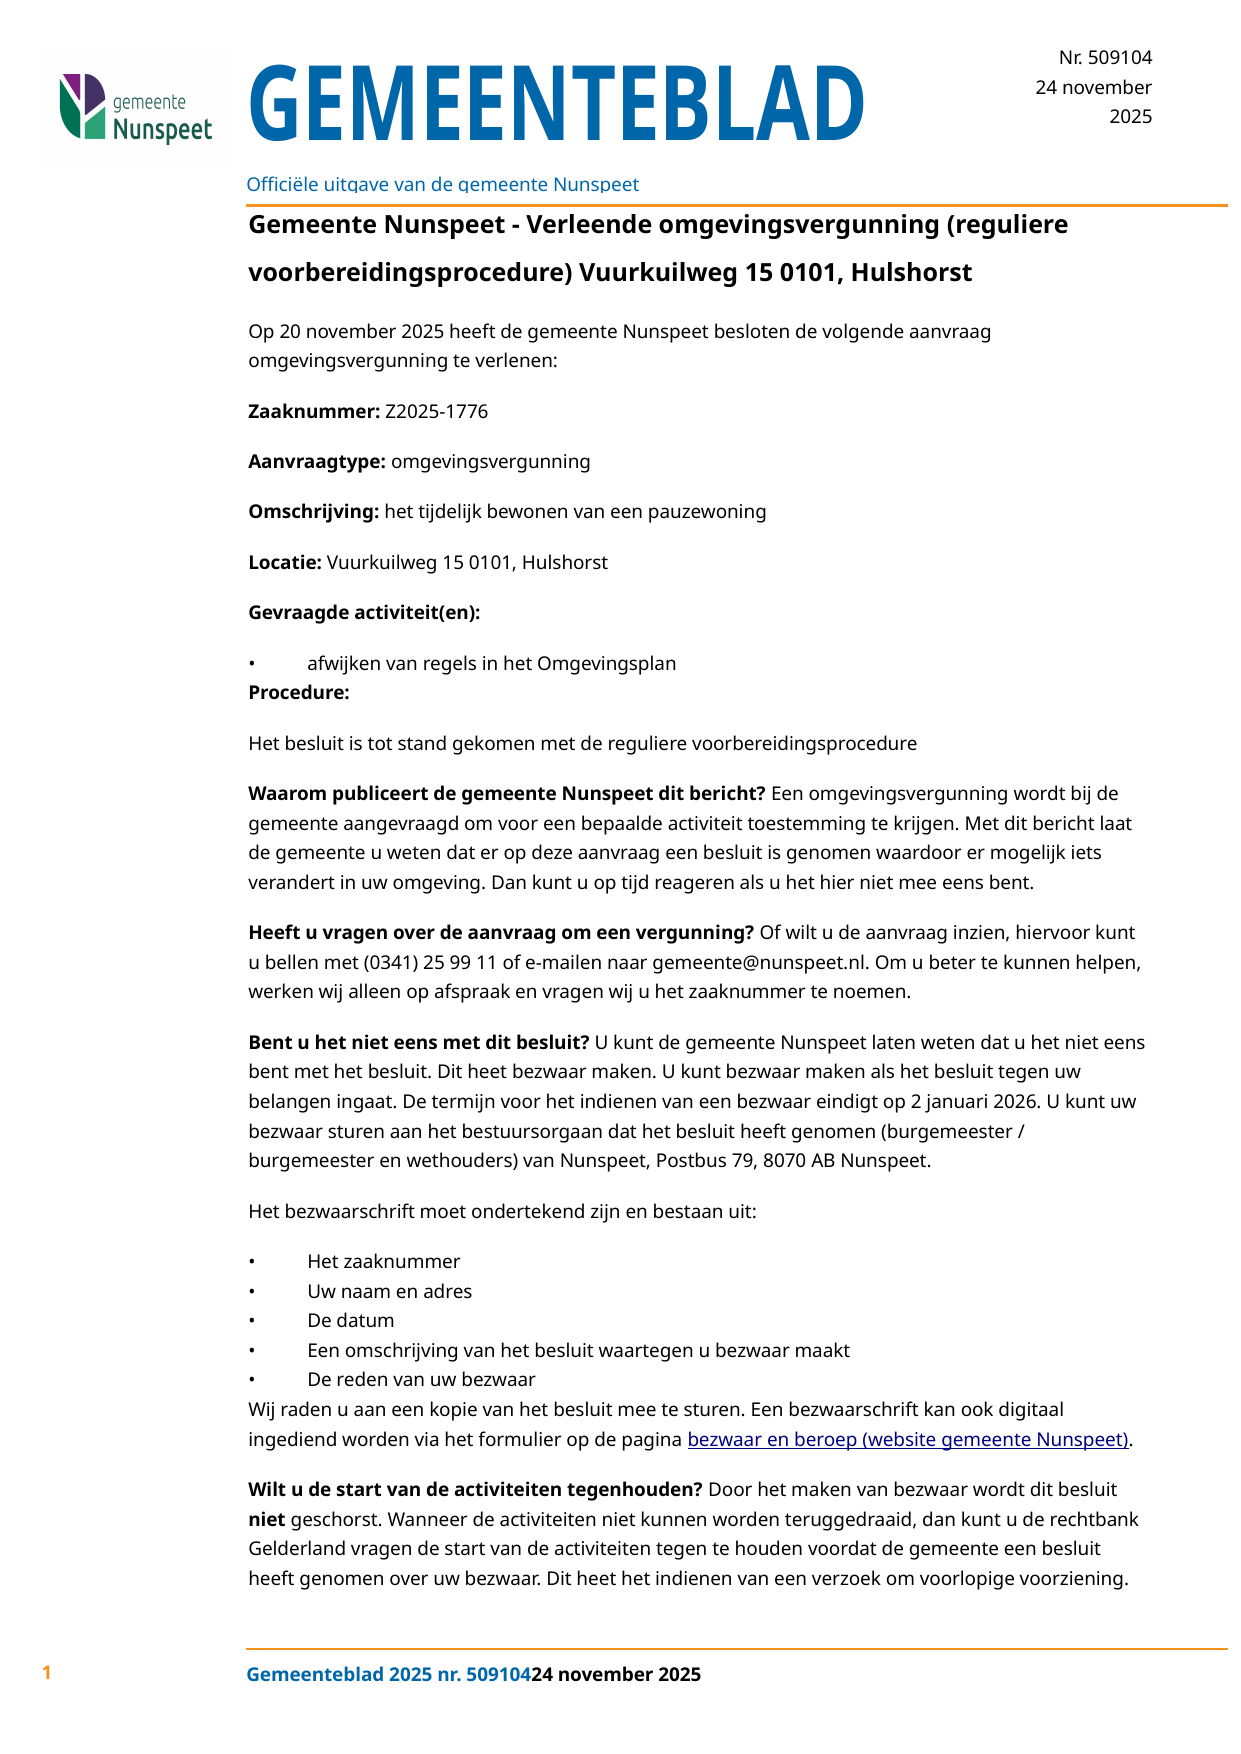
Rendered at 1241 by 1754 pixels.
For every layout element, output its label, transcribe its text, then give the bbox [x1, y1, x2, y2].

text Op 20 november 2025 heeft de gemeente Nunspeet besloten de volgende aanvraag omgevingsvergunning te verlenen: [248, 318, 1152, 373]
text Waarom publiceert de gemeente Nunspeet dit bericht? Een omgevingsvergunning wordt bij de gemeente aangevraagd om voor een bepaalde activiteit toestemming te krijgen. Met dit bericht laat de gemeente u weten dat er op deze aanvraag een besluit is genomen waardoor er mogelijk iets verandert in uw omgeving. Dan kunt u op tijd reageren als u het hier niet mee eens bent. [248, 780, 1152, 895]
list afwijken van regels in het Omgevingsplan [248, 650, 1152, 676]
picture [41, 47, 231, 172]
text Het besluit is tot stand gekomen met de reguliere voorbereidingsprocedure [248, 730, 1152, 756]
text Zaaknummer: Z2025-1776 [248, 398, 1152, 424]
list De datum [248, 1307, 1152, 1333]
list Het zaaknummer [248, 1248, 1152, 1274]
text Heeft u vragen over de aanvraag om een vergunning? Of wilt u de aanvraag inzien, hiervoor kunt u bellen met (0341) 25 99 11 of e-mailen naar gemeente@nunspeet.nl. Om u beter te kunnen helpen, werken wij alleen op afspraak en vragen wij u het zaaknummer te noemen. [248, 919, 1152, 1004]
text Omschrijving: het tijdelijk bewonen van een pauzewoning [248, 499, 1152, 524]
text Het bezwaarschrift moet ondertekend zijn en bestaan uit: [248, 1198, 1152, 1224]
list Uw naam en adres [248, 1278, 1152, 1304]
text Bent u het niet eens met dit besluit? U kunt de gemeente Nunspeet laten weten dat u het niet eens bent met het besluit. Dit heet bezwaar maken. U kunt bezwaar maken als het besluit tegen uw belangen ingaat. De termijn voor het indienen van een bezwaar eindigt op 2 januari 2026. U kunt uw bezwaar sturen aan het bestuursorgaan dat het besluit heeft genomen (burgemeester / burgemeester en wethouders) van Nunspeet, Postbus 79, 8070 AB Nunspeet. [248, 1029, 1152, 1173]
text Locatie: Vuurkuilweg 15 0101, Hulshorst [248, 549, 1152, 575]
text Gevraagde activiteit(en): [248, 599, 1152, 625]
text Gemeente Nunspeet - Verleende omgevingsvergunning (reguliere voorbereidingsprocedure) Vuurkuilweg 15 0101, Hulshorst [248, 207, 1152, 288]
list De reden van uw bezwaar [248, 1367, 1152, 1392]
list Een omschrijving van het besluit waartegen u bezwaar maakt [248, 1337, 1152, 1363]
text Aanvraagtype: omgevingsvergunning [248, 448, 1152, 474]
text Wilt u de start van de activiteiten tegenhouden? Door het maken van bezwaar wordt dit besluit niet geschorst. Wanneer de activiteiten niet kunnen worden teruggedraaid, dan kunt u de rechtbank Gelderland vragen de start van de activiteiten tegen te houden voordat de gemeente een besluit heeft genomen over uw bezwaar. Dit heet het indienen van een verzoek om voorlopige voorziening. [248, 1476, 1152, 1591]
text Procedure: [248, 679, 1152, 705]
text Wij raden u aan een kopie van het besluit mee te sturen. Een bezwaarschrift kan ook digitaal ingediend worden via het formulier op de pagina bezwaar en beroep (website gemeente Nunspeet). [248, 1396, 1152, 1452]
